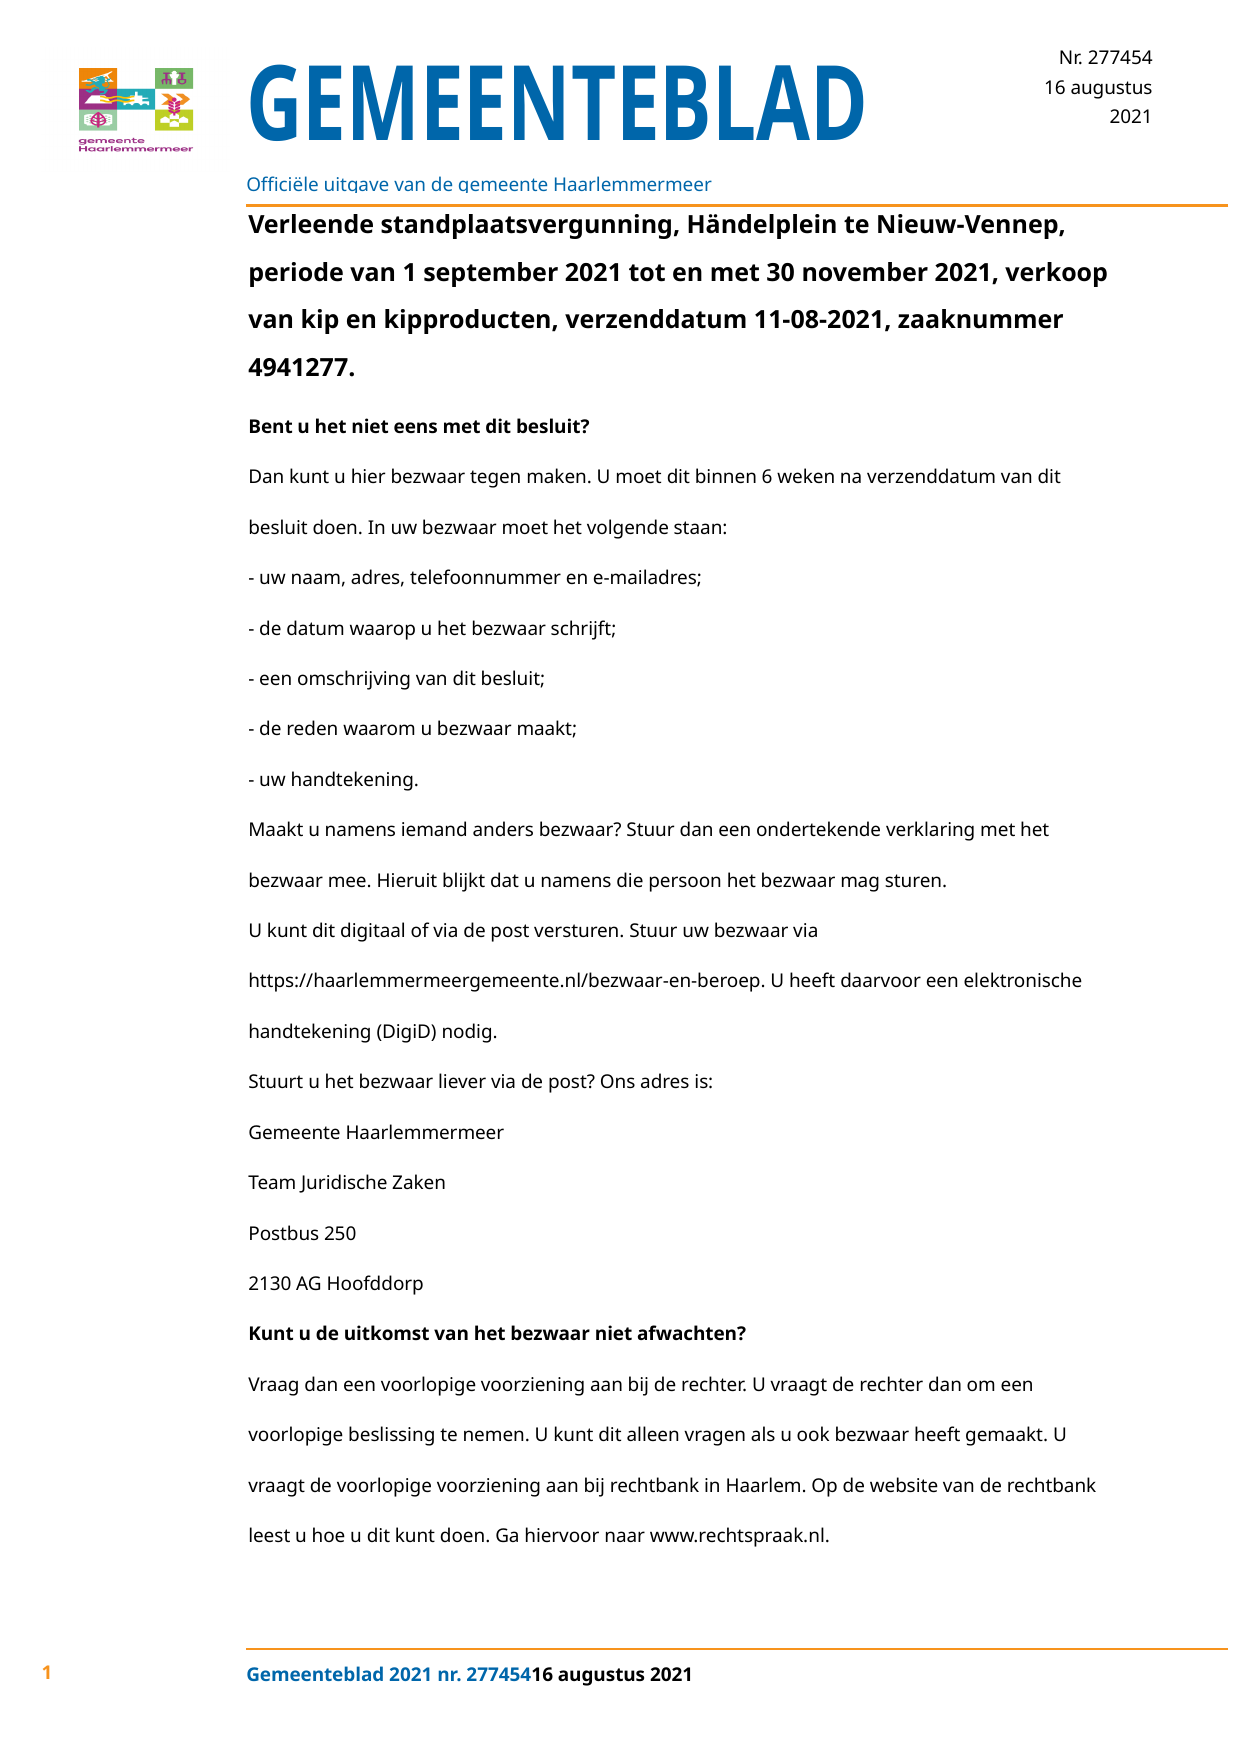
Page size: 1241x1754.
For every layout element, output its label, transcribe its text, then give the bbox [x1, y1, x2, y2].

text besluit doen. In uw bezwaar moet het volgende staan: [248, 514, 1152, 540]
text Gemeente Haarlemmermeer [248, 1119, 1152, 1145]
text Maakt u namens iemand anders bezwaar? Stuur dan een ondertekende verklaring met het [248, 816, 1152, 842]
text 2130 AG Hoofddorp [248, 1270, 1152, 1296]
text U kunt dit digitaal of via de post versturen. Stuur uw bezwaar via [248, 917, 1152, 943]
text Stuurt u het bezwaar liever via de post? Ons adres is: [248, 1068, 1152, 1094]
text vraagt de voorlopige voorziening aan bij rechtbank in Haarlem. Op de website van de rechtbank [248, 1472, 1152, 1498]
text Vraag dan een voorlopige voorziening aan bij de rechter. U vraagt de rechter dan om een [248, 1371, 1152, 1397]
text - de reden waarom u bezwaar maakt; [248, 716, 1152, 741]
text Team Juridische Zaken [248, 1169, 1152, 1195]
text - uw naam, adres, telefoonnummer en e-mailadres; [248, 564, 1152, 590]
text voorlopige beslissing te nemen. U kunt dit alleen vragen als u ook bezwaar heeft gemaakt. U [248, 1421, 1152, 1447]
text Kunt u de uitkomst van het bezwaar niet afwachten? [248, 1321, 1152, 1346]
text - de datum waarop u het bezwaar schrijft; [248, 615, 1152, 641]
text Postbus 250 [248, 1220, 1152, 1246]
text Bent u het niet eens met dit besluit? [248, 413, 1152, 439]
text handtekening (DigiD) nodig. [248, 1018, 1152, 1044]
picture [41, 47, 231, 172]
text Dan kunt u hier bezwaar tegen maken. U moet dit binnen 6 weken na verzenddatum van dit [248, 463, 1152, 489]
text - uw handtekening. [248, 766, 1152, 792]
text bezwaar mee. Hieruit blijkt dat u namens die persoon het bezwaar mag sturen. [248, 867, 1152, 893]
text leest u hoe u dit kunt doen. Ga hiervoor naar www.rechtspraak.nl. [248, 1522, 1152, 1548]
text Verleende standplaatsvergunning, Händelplein te Nieuw-Vennep, periode van 1 september 2021 tot en met 30 november 2021, verkoop van kip en kipproducten, verzenddatum 11-08-2021, zaaknummer 4941277. [248, 207, 1152, 384]
text - een omschrijving van dit besluit; [248, 665, 1152, 691]
text https://haarlemmermeergemeente.nl/bezwaar-en-beroep. U heeft daarvoor een elektronische [248, 968, 1152, 993]
